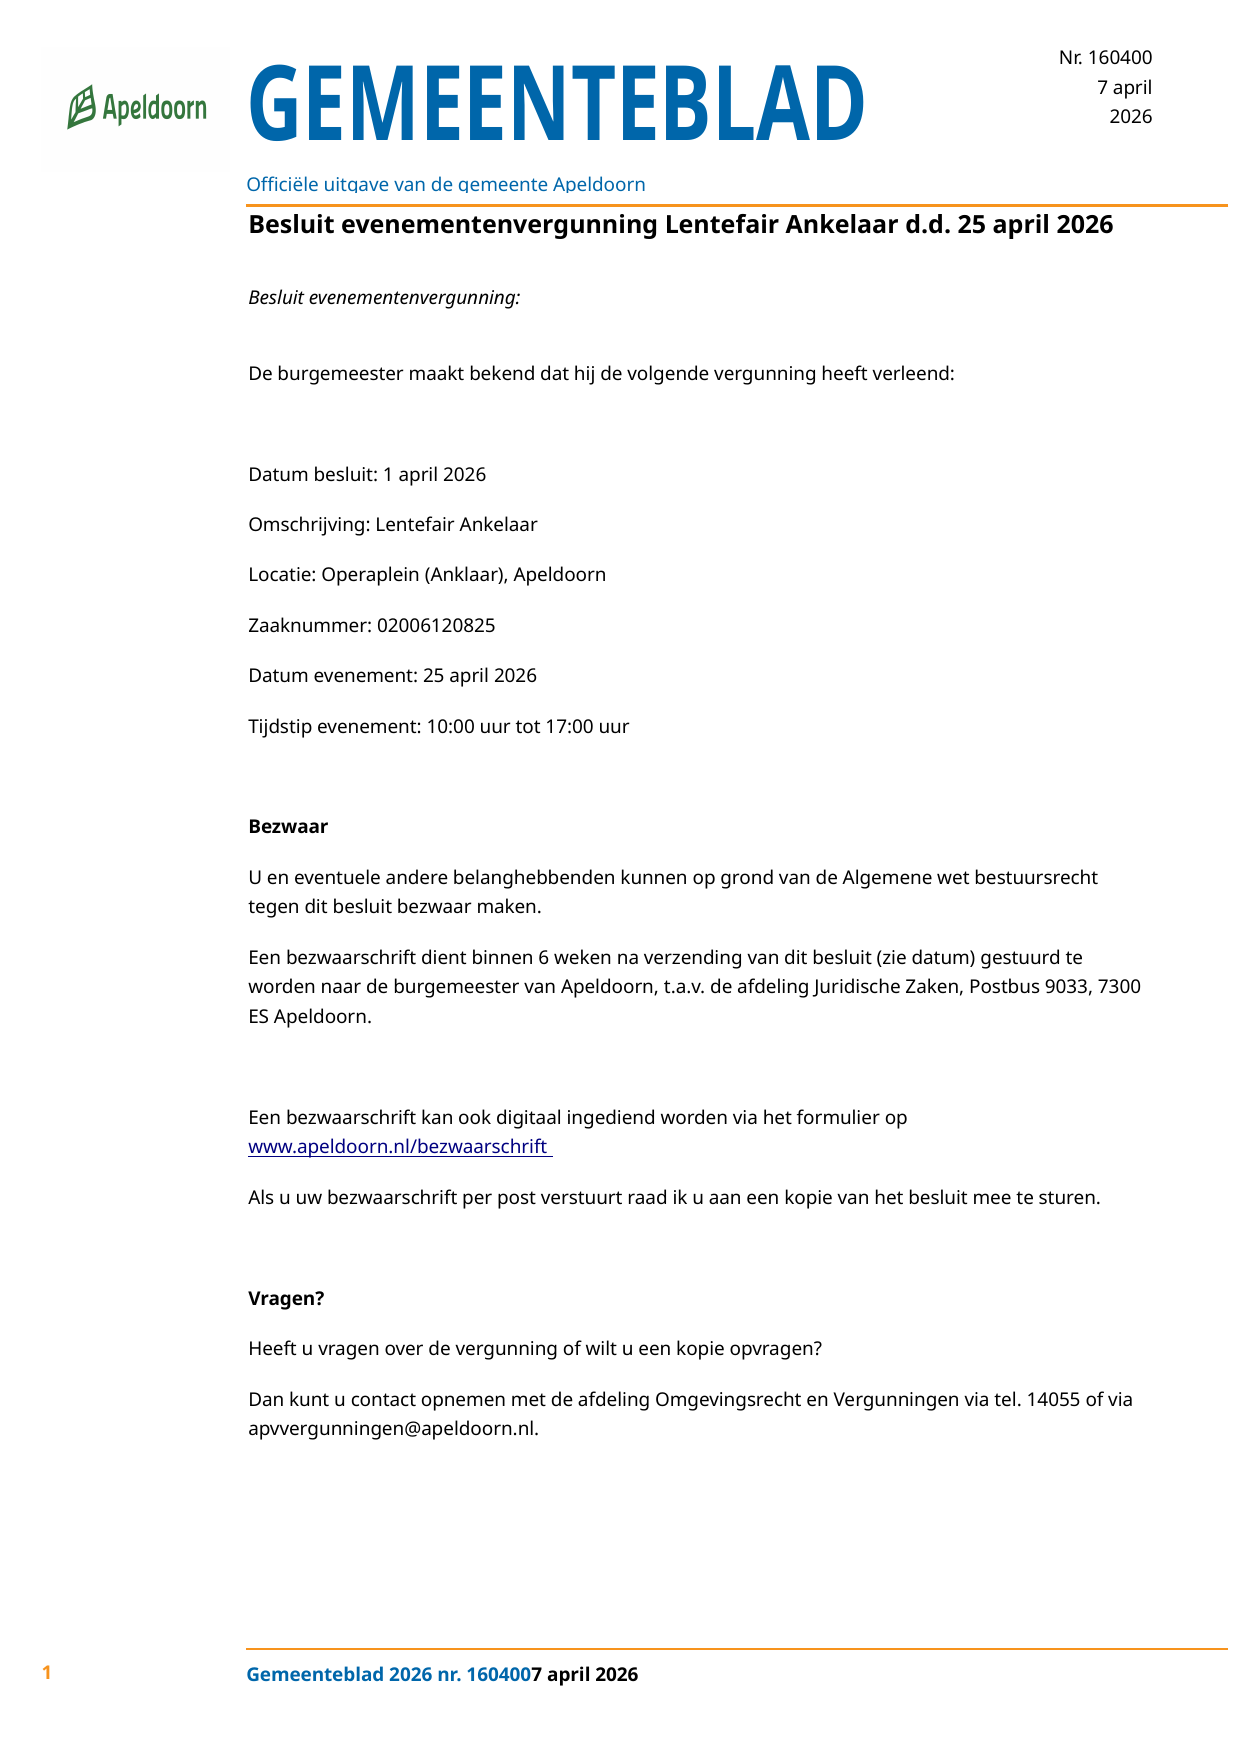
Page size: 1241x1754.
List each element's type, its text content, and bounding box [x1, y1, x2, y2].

text Vragen? [248, 1285, 1152, 1311]
text Datum evenement: 25 april 2026 [248, 662, 1152, 688]
text Zaaknummer: 02006120825 [248, 612, 1152, 638]
text Bezwaar [248, 814, 1152, 839]
text Datum besluit: 1 april 2026 [248, 461, 1152, 487]
text U en eventuele andere belanghebbenden kunnen op grond van de Algemene wet bestuursrecht tegen dit besluit bezwaar maken. [248, 864, 1152, 919]
text Als u uw bezwaarschrift per post verstuurt raad ik u aan een kopie van het besluit mee te sturen. [248, 1184, 1152, 1210]
text De burgemeester maakt bekend dat hij de volgende vergunning heeft verleend: [248, 360, 1152, 386]
text Een bezwaarschrift kan ook digitaal ingediend worden via het formulier op www.apeldoorn.nl/bezwaarschrift [248, 1104, 1152, 1159]
text Tijdstip evenement: 10:00 uur tot 17:00 uur [248, 713, 1152, 739]
text Dan kunt u contact opnemen met de afdeling Omgevingsrecht en Vergunningen via tel. 14055 of via apvvergunningen@apeldoorn.nl. [248, 1386, 1152, 1441]
picture [41, 47, 231, 172]
text Omschrijving: Lentefair Ankelaar [248, 511, 1152, 537]
text Locatie: Operaplein (Anklaar), Apeldoorn [248, 562, 1152, 587]
text Besluit evenementenvergunning: [248, 284, 1152, 309]
text Besluit evenementenvergunning Lentefair Ankelaar d.d. 25 april 2026 [248, 207, 1152, 241]
text Heeft u vragen over de vergunning of wilt u een kopie opvragen? [248, 1335, 1152, 1361]
text Een bezwaarschrift dient binnen 6 weken na verzending van dit besluit (zie datum) gestuurd te worden naar de burgemeester van Apeldoorn, t.a.v. de afdeling Juridische Zaken, Postbus 9033, 7300 ES Apeldoorn. [248, 944, 1152, 1029]
